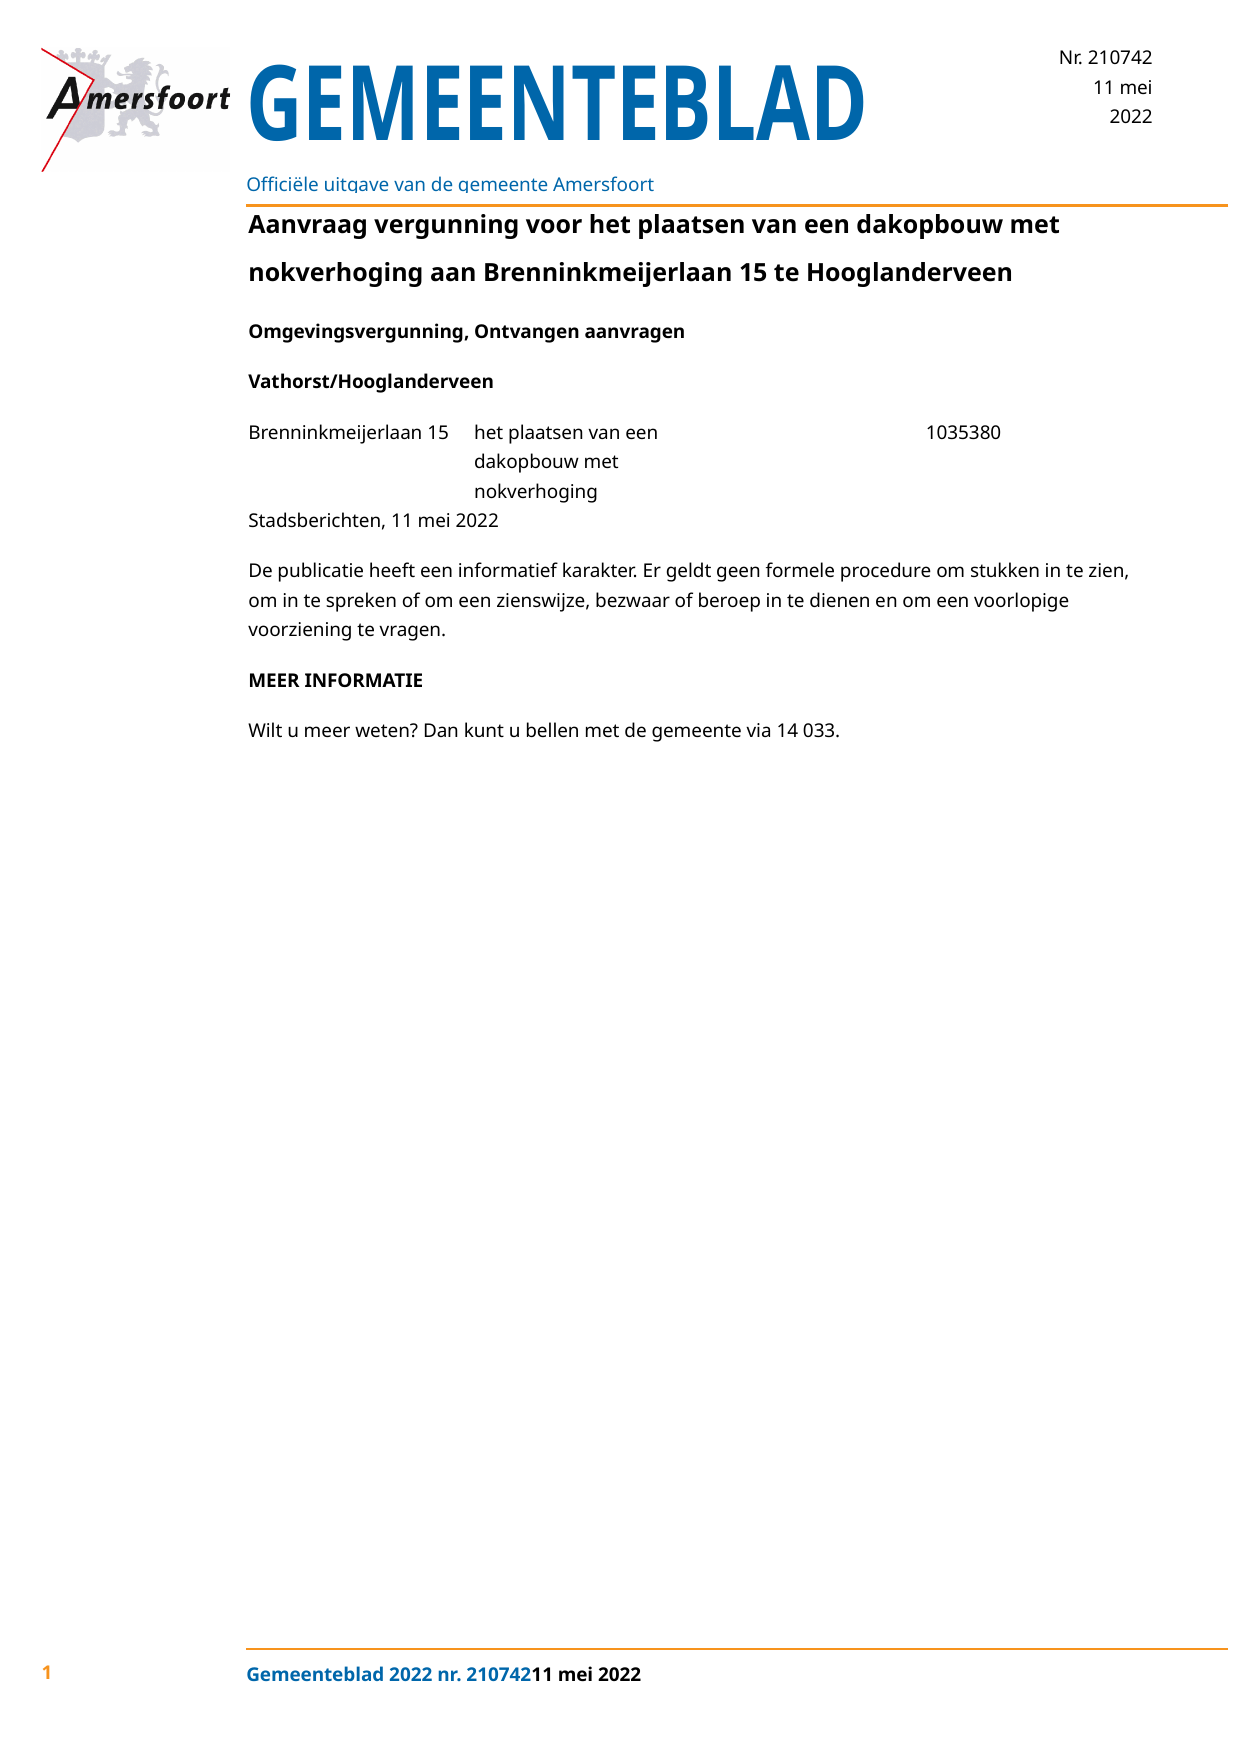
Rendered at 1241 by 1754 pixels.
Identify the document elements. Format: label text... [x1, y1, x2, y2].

text De publicatie heeft een informatief karakter. Er geldt geen formele procedure om stukken in te zien, om in te spreken of om een zienswijze, bezwaar of beroep in te dienen en om een voorlopige voorziening te vragen. [248, 557, 1152, 642]
text Stadsberichten, 11 mei 2022 [248, 507, 1152, 533]
text Vathorst/Hooglanderveen [248, 368, 1152, 394]
text MEER INFORMATIE [248, 667, 1152, 693]
text Omgevingsvergunning, Ontvangen aanvragen [248, 318, 1152, 344]
table_header [700, 419, 926, 504]
picture [41, 47, 231, 172]
table_header 1035380 [926, 419, 1152, 504]
table_header het plaatsen van een dakopbouw met nokverhoging [474, 419, 700, 504]
text Wilt u meer weten? Dan kunt u bellen met de gemeente via 14 033. [248, 717, 1152, 743]
table_header Brenninkmeijerlaan 15 [248, 419, 474, 504]
text Aanvraag vergunning voor het plaatsen van een dakopbouw met nokverhoging aan Brenninkmeijerlaan 15 te Hooglanderveen [248, 207, 1152, 288]
